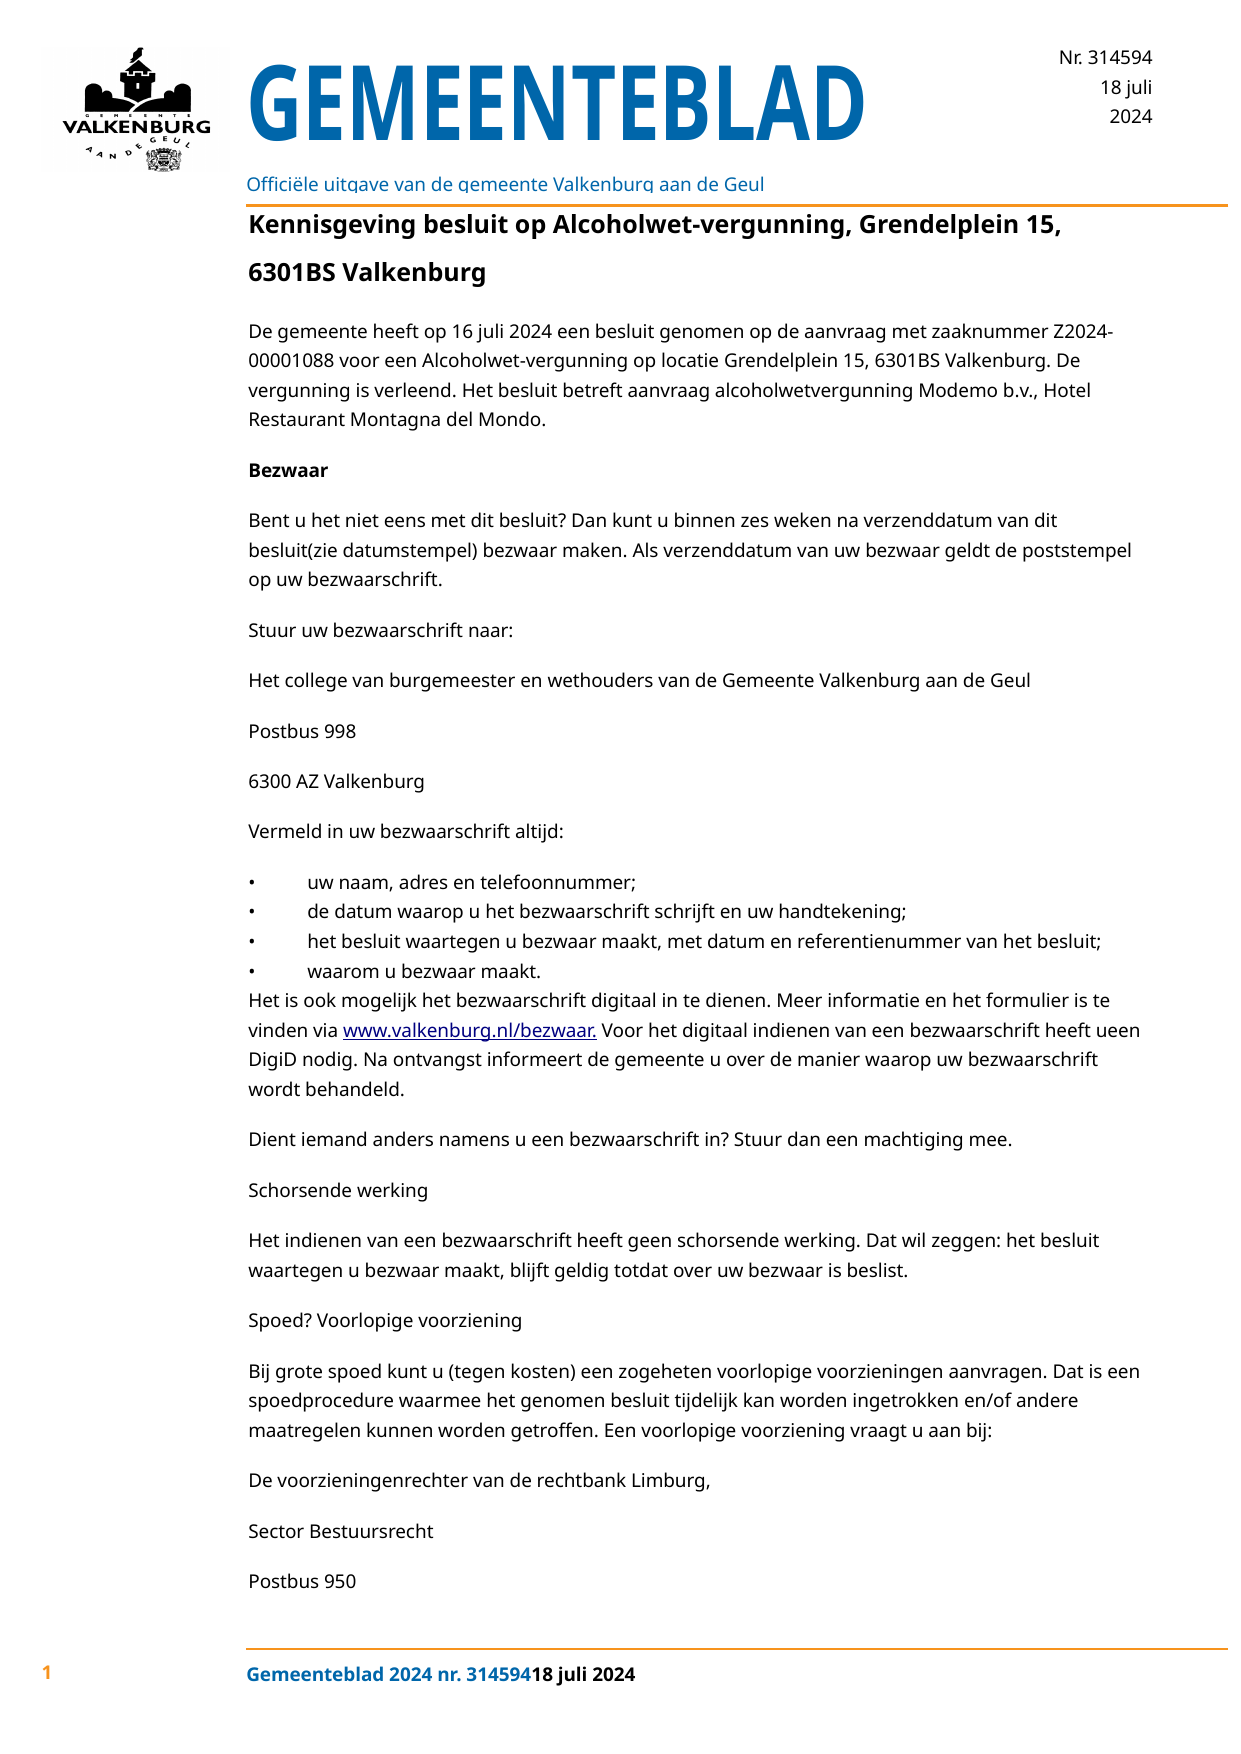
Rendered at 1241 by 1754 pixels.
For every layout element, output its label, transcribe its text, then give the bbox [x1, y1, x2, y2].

text Stuur uw bezwaarschrift naar: [248, 617, 1152, 643]
text Dient iemand anders namens u een bezwaarschrift in? Stuur dan een machtiging mee. [248, 1127, 1152, 1152]
list de datum waarop u het bezwaarschrift schrijft en uw handtekening; [248, 899, 1152, 924]
text Postbus 950 [248, 1568, 1152, 1594]
text Schorsende werking [248, 1177, 1152, 1203]
text Spoed? Voorlopige voorziening [248, 1307, 1152, 1333]
text Het is ook mogelijk het bezwaarschrift digitaal in te dienen. Meer informatie en het formulier is te vinden via www.valkenburg.nl/bezwaar. Voor het digitaal indienen van een bezwaarschrift heeft ueen DigiD nodig. Na ontvangst informeert de gemeente u over de manier waarop uw bezwaarschrift wordt behandeld. [248, 987, 1152, 1102]
text De gemeente heeft op 16 juli 2024 een besluit genomen op de aanvraag met zaaknummer Z2024-00001088 voor een Alcoholwet-vergunning op locatie Grendelplein 15, 6301BS Valkenburg. De vergunning is verleend. Het besluit betreft aanvraag alcoholwetvergunning Modemo b.v., Hotel Restaurant Montagna del Mondo. [248, 318, 1152, 432]
text Sector Bestuursrecht [248, 1518, 1152, 1544]
text Bij grote spoed kunt u (tegen kosten) een zogeheten voorlopige voorzieningen aanvragen. Dat is een spoedprocedure waarmee het genomen besluit tijdelijk kan worden ingetrokken en/of andere maatregelen kunnen worden getroffen. Een voorlopige voorziening vraagt u aan bij: [248, 1358, 1152, 1443]
text Het indienen van een bezwaarschrift heeft geen schorsende werking. Dat wil zeggen: het besluit waartegen u bezwaar maakt, blijft geldig totdat over uw bezwaar is beslist. [248, 1227, 1152, 1283]
text Kennisgeving besluit op Alcoholwet-vergunning, Grendelplein 15, 6301BS Valkenburg [248, 207, 1152, 288]
list uw naam, adres en telefoonnummer; [248, 869, 1152, 895]
text Vermeld in uw bezwaarschrift altijd: [248, 819, 1152, 844]
text Postbus 998 [248, 718, 1152, 744]
list waarom u bezwaar maakt. [248, 958, 1152, 984]
text De voorzieningenrechter van de rechtbank Limburg, [248, 1467, 1152, 1493]
list het besluit waartegen u bezwaar maakt, met datum en referentienummer van het besluit; [248, 928, 1152, 954]
picture [41, 47, 231, 172]
text Het college van burgemeester en wethouders van de Gemeente Valkenburg aan de Geul [248, 667, 1152, 693]
text Bent u het niet eens met dit besluit? Dan kunt u binnen zes weken na verzenddatum van dit besluit(zie datumstempel) bezwaar maken. Als verzenddatum van uw bezwaar geldt de poststempel op uw bezwaarschrift. [248, 507, 1152, 592]
text Bezwaar [248, 457, 1152, 483]
text 6300 AZ Valkenburg [248, 768, 1152, 794]
